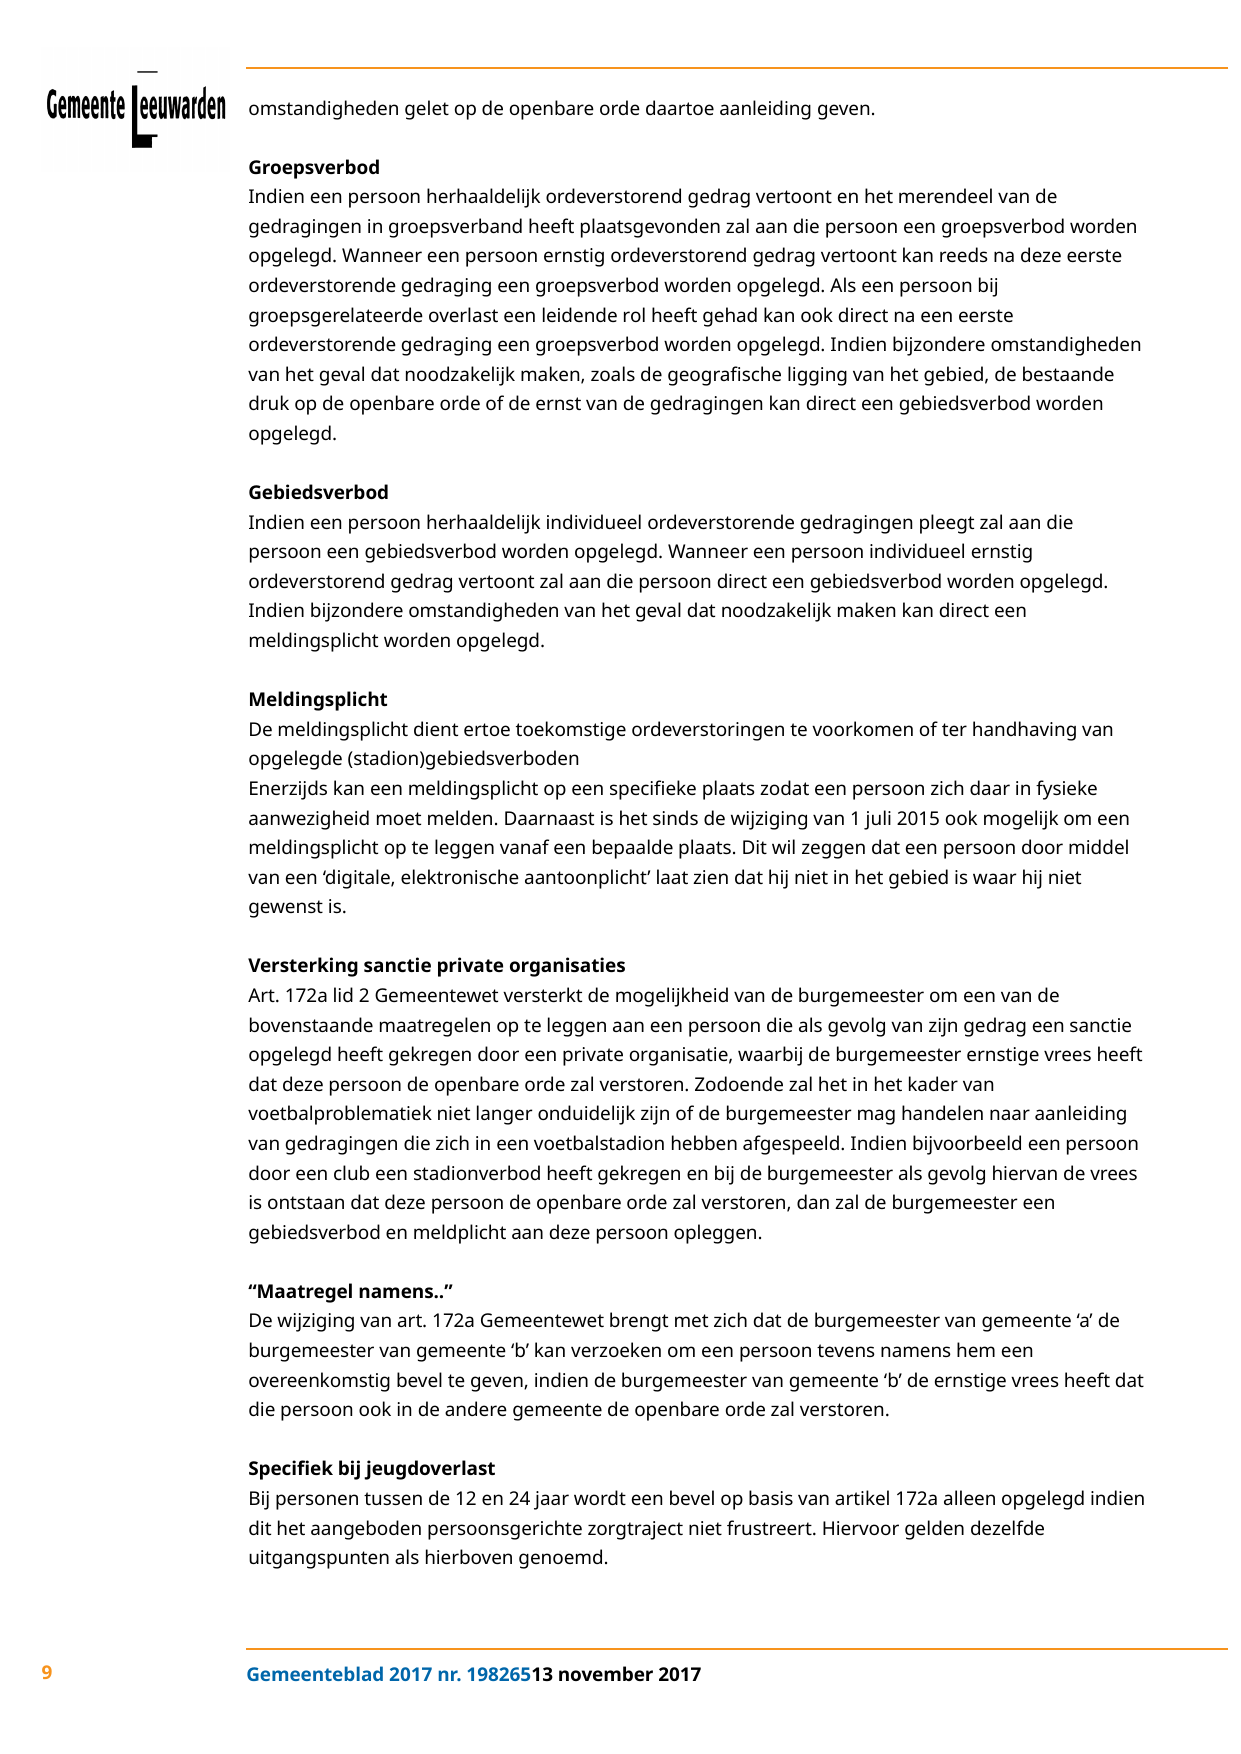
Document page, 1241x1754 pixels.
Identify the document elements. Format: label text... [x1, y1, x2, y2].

text Art. 172a lid 2 Gemeentewet versterkt de mogelijkheid van de burgemeester om een van de bovenstaande maatregelen op te leggen aan een persoon die als gevolg van zijn gedrag een sanctie opgelegd heeft gekregen door een private organisatie, waarbij de burgemeester ernstige vrees heeft dat deze persoon de openbare orde zal verstoren. Zodoende zal het in het kader van voetbalproblematiek niet langer onduidelijk zijn of de burgemeester mag handelen naar aanleiding van gedragingen die zich in een voetbalstadion hebben afgespeeld. Indien bijvoorbeeld een persoon door een club een stadionverbod heeft gekregen en bij de burgemeester als gevolg hiervan de vrees is ontstaan dat deze persoon de openbare orde zal verstoren, dan zal de burgemeester een gebiedsverbod en meldplicht aan deze persoon opleggen. [248, 982, 1152, 1245]
text omstandigheden gelet op de openbare orde daartoe aanleiding geven. [248, 95, 1152, 121]
text Indien een persoon herhaaldelijk ordeverstorend gedrag vertoont en het merendeel van de gedragingen in groepsverband heeft plaatsgevonden zal aan die persoon een groepsverbod worden opgelegd. Wanneer een persoon ernstig ordeverstorend gedrag vertoont kan reeds na deze eerste ordeverstorende gedraging een groepsverbod worden opgelegd. Als een persoon bij groepsgerelateerde overlast een leidende rol heeft gehad kan ook direct na een eerste ordeverstorende gedraging een groepsverbod worden opgelegd. Indien bijzondere omstandigheden van het geval dat noodzakelijk maken, zoals de geografische ligging van het gebied, de bestaande druk op de openbare orde of de ernst van de gedragingen kan direct een gebiedsverbod worden opgelegd. [248, 183, 1152, 446]
picture [41, 47, 231, 172]
text Indien een persoon herhaaldelijk individueel ordeverstorende gedragingen pleegt zal aan die persoon een gebiedsverbod worden opgelegd. Wanneer een persoon individueel ernstig ordeverstorend gedrag vertoont zal aan die persoon direct een gebiedsverbod worden opgelegd. [248, 509, 1152, 594]
text Specifiek bij jeugdoverlast [248, 1456, 1152, 1481]
text “Maatregel namens..” [248, 1278, 1152, 1304]
text Groepsverbod [248, 154, 1152, 180]
text Versterking sanctie private organisaties [248, 953, 1152, 978]
text De wijziging van art. 172a Gemeentewet brengt met zich dat de burgemeester van gemeente ‘a’ de burgemeester van gemeente ‘b’ kan verzoeken om een persoon tevens namens hem een overeenkomstig bevel te geven, indien de burgemeester van gemeente ‘b’ de ernstige vrees heeft dat die persoon ook in de andere gemeente de openbare orde zal verstoren. [248, 1308, 1152, 1422]
text Enerzijds kan een meldingsplicht op een specifieke plaats zodat een persoon zich daar in fysieke aanwezigheid moet melden. Daarnaast is het sinds de wijziging van 1 juli 2015 ook mogelijk om een meldingsplicht op te leggen vanaf een bepaalde plaats. Dit wil zeggen dat een persoon door middel van een ‘digitale, elektronische aantoonplicht’ laat zien dat hij niet in het gebied is waar hij niet gewenst is. [248, 775, 1152, 919]
text Bij personen tussen de 12 en 24 jaar wordt een bevel op basis van artikel 172a alleen opgelegd indien dit het aangeboden persoonsgerichte zorgtraject niet frustreert. Hiervoor gelden dezelfde uitgangspunten als hierboven genoemd. [248, 1485, 1152, 1570]
text Meldingsplicht [248, 686, 1152, 712]
text Indien bijzondere omstandigheden van het geval dat noodzakelijk maken kan direct een meldingsplicht worden opgelegd. [248, 598, 1152, 653]
text Gebiedsverbod [248, 479, 1152, 505]
text De meldingsplicht dient ertoe toekomstige ordeverstoringen te voorkomen of ter handhaving van opgelegde (stadion)gebiedsverboden [248, 716, 1152, 771]
